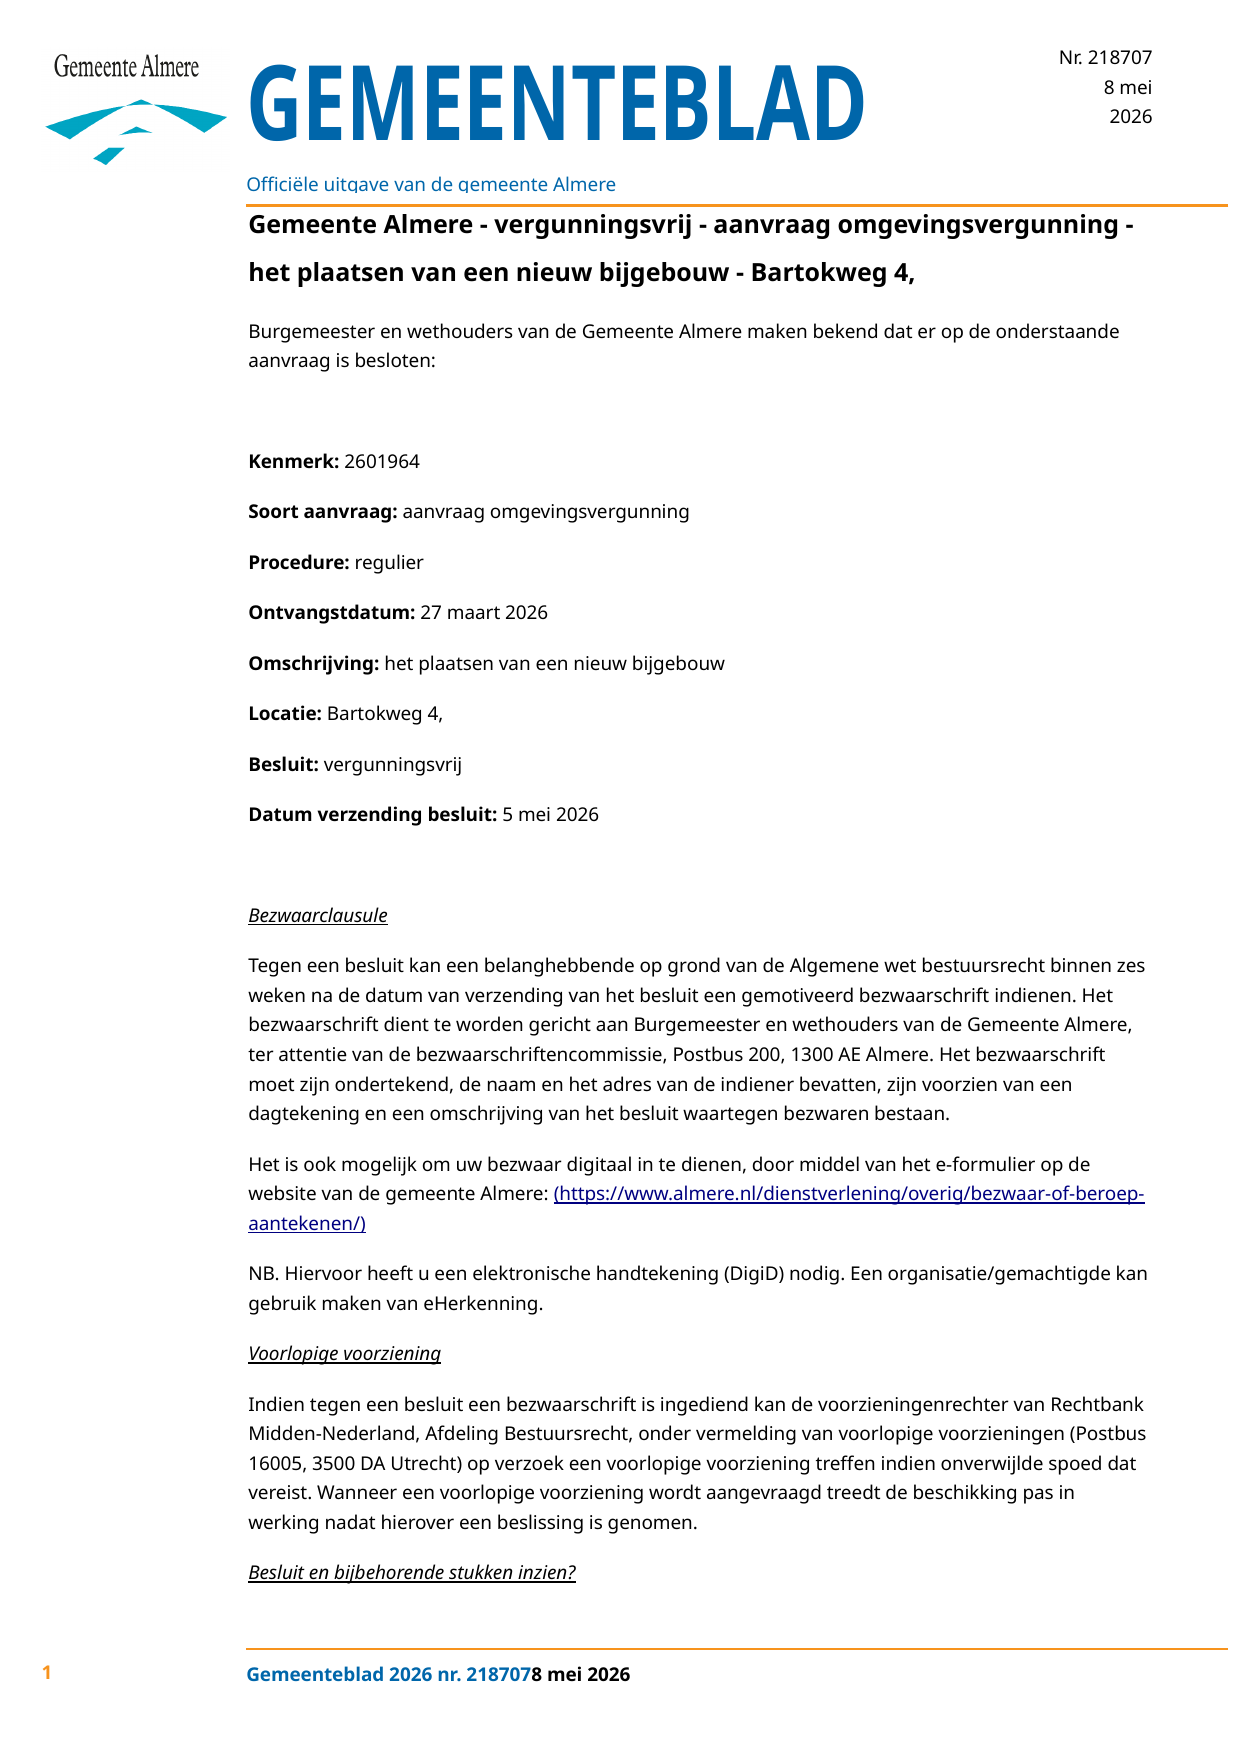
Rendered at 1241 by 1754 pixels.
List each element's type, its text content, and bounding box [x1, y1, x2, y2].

text Ontvangstdatum: 27 maart 2026 [248, 599, 1152, 625]
picture [41, 47, 231, 172]
text Burgemeester en wethouders van de Gemeente Almere maken bekend dat er op de onderstaande aanvraag is besloten: [248, 318, 1152, 373]
text Indien tegen een besluit een bezwaarschrift is ingediend kan de voorzieningenrechter van Rechtbank Midden-Nederland, Afdeling Bestuursrecht, onder vermelding van voorlopige voorzieningen (Postbus 16005, 3500 DA Utrecht) op verzoek een voorlopige voorziening treffen indien onverwijlde spoed dat vereist. Wanneer een voorlopige voorziening wordt aangevraagd treedt de beschikking pas in werking nadat hierover een beslissing is genomen. [248, 1391, 1152, 1535]
text Gemeente Almere - vergunningsvrij - aanvraag omgevingsvergunning - het plaatsen van een nieuw bijgebouw - Bartokweg 4, [248, 207, 1152, 288]
text Locatie: Bartokweg 4, [248, 700, 1152, 726]
text Voorlopige voorziening [248, 1340, 1152, 1366]
text Kenmerk: 2601964 [248, 448, 1152, 474]
text Tegen een besluit kan een belanghebbende op grond van de Algemene wet bestuursrecht binnen zes weken na de datum van verzending van het besluit een gemotiveerd bezwaarschrift indienen. Het bezwaarschrift dient te worden gericht aan Burgemeester en wethouders van de Gemeente Almere, ter attentie van de bezwaarschriftencommissie, Postbus 200, 1300 AE Almere. Het bezwaarschrift moet zijn ondertekend, de naam en het adres van de indiener bevatten, zijn voorzien van een dagtekening en een omschrijving van het besluit waartegen bezwaren bestaan. [248, 952, 1152, 1126]
text Besluit: vergunningsvrij [248, 751, 1152, 777]
text Het is ook mogelijk om uw bezwaar digitaal in te dienen, door middel van het e-formulier op de website van de gemeente Almere: (https://www.almere.nl/dienstverlening/overig/bezwaar-of-beroep-aantekenen/) [248, 1151, 1152, 1236]
text NB. Hiervoor heeft u een elektronische handtekening (DigiD) nodig. Een organisatie/gemachtigde kan gebruik maken van eHerkenning. [248, 1260, 1152, 1316]
text Procedure: regulier [248, 549, 1152, 575]
text Besluit en bijbehorende stukken inzien? [248, 1559, 1152, 1585]
text Soort aanvraag: aanvraag omgevingsvergunning [248, 499, 1152, 524]
text Omschrijving: het plaatsen van een nieuw bijgebouw [248, 650, 1152, 676]
text Bezwaarclausule [248, 902, 1152, 928]
text Datum verzending besluit: 5 mei 2026 [248, 801, 1152, 827]
